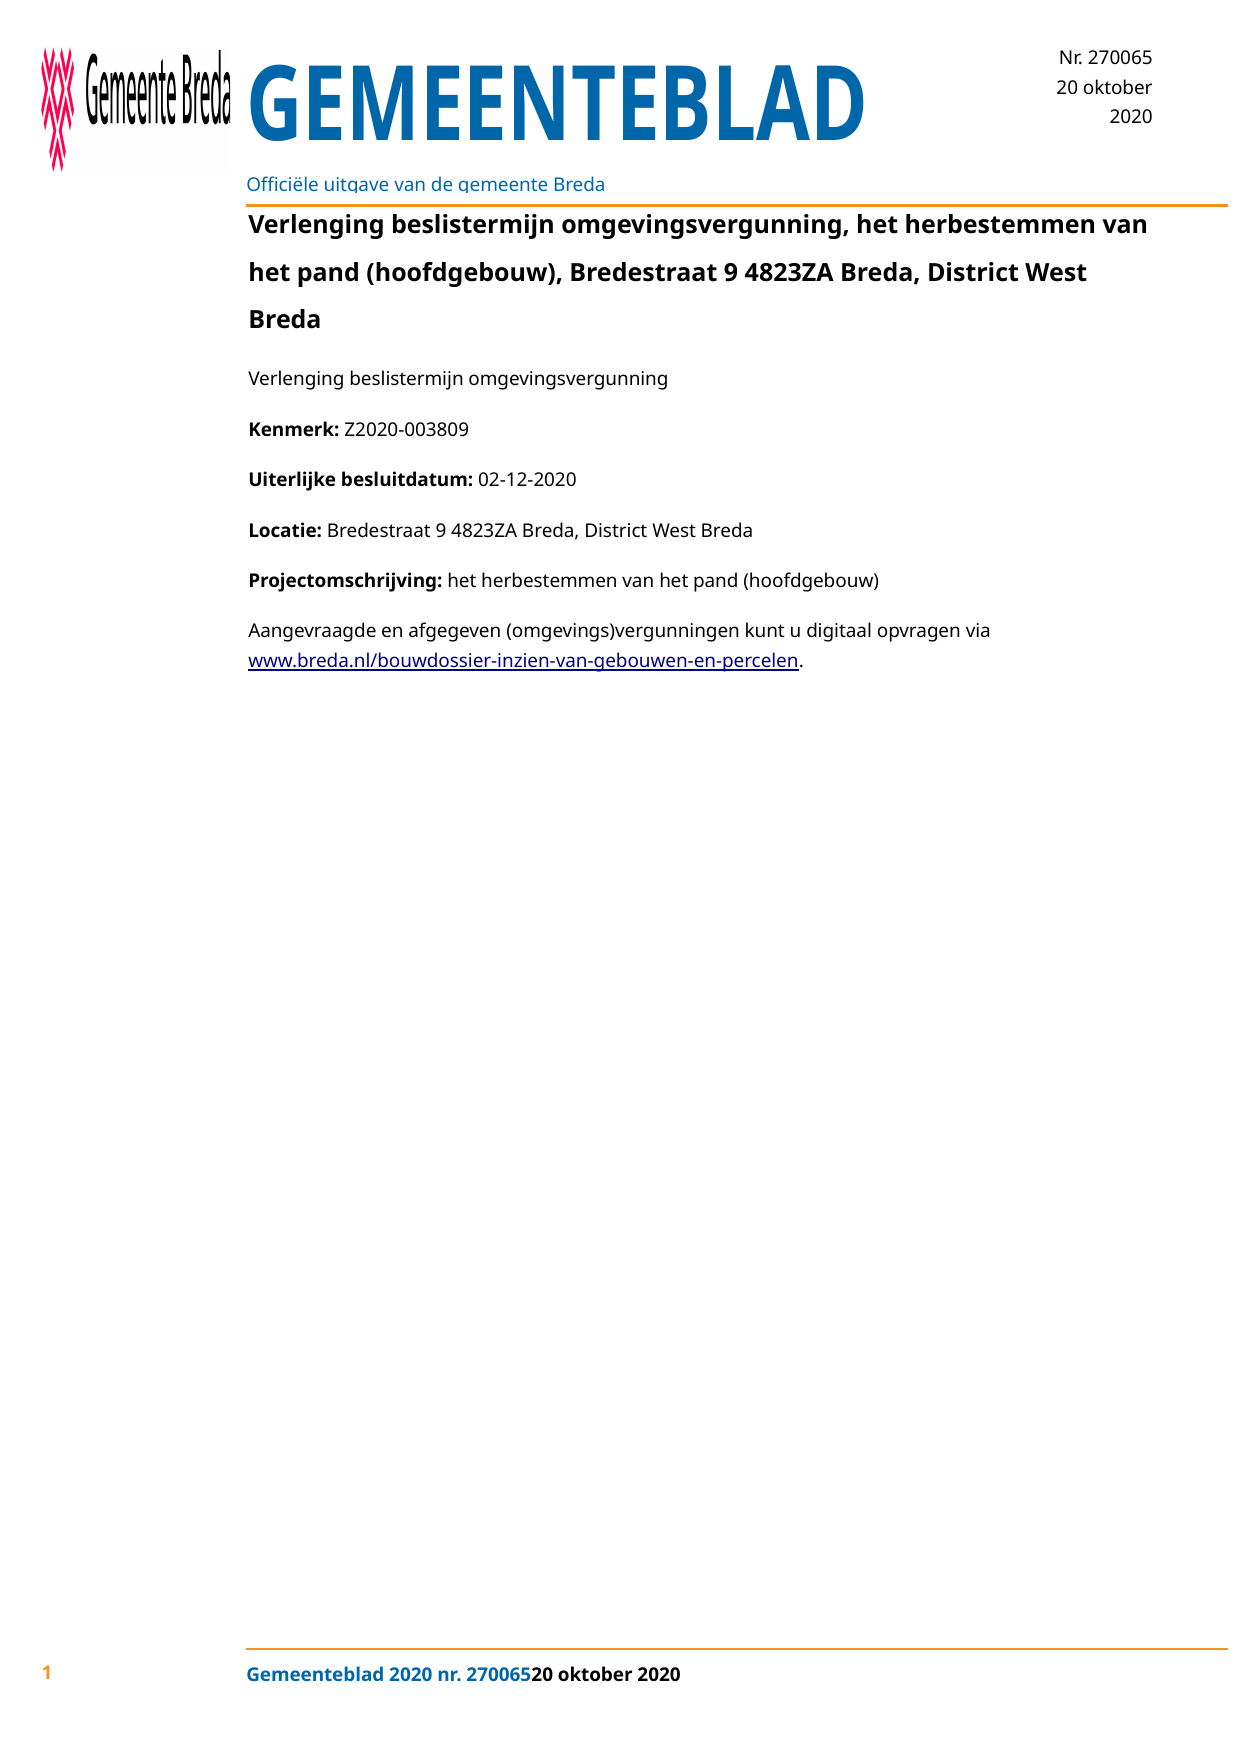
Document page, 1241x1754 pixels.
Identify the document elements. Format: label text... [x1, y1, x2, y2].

text Projectomschrijving: het herbestemmen van het pand (hoofdgebouw) [248, 567, 1152, 593]
picture [41, 47, 231, 172]
text Locatie: Bredestraat 9 4823ZA Breda, District West Breda [248, 517, 1152, 542]
text Uiterlijke besluitdatum: 02-12-2020 [248, 466, 1152, 492]
text Aangevraagde en afgegeven (omgevings)vergunningen kunt u digitaal opvragen via www.breda.nl/bouwdossier-inzien-van-gebouwen-en-percelen. [248, 618, 1152, 673]
text Verlenging beslistermijn omgevingsvergunning, het herbestemmen van het pand (hoofdgebouw), Bredestraat 9 4823ZA Breda, District West Breda [248, 207, 1152, 336]
text Verlenging beslistermijn omgevingsvergunning [248, 366, 1152, 391]
text Kenmerk: Z2020-003809 [248, 416, 1152, 442]
